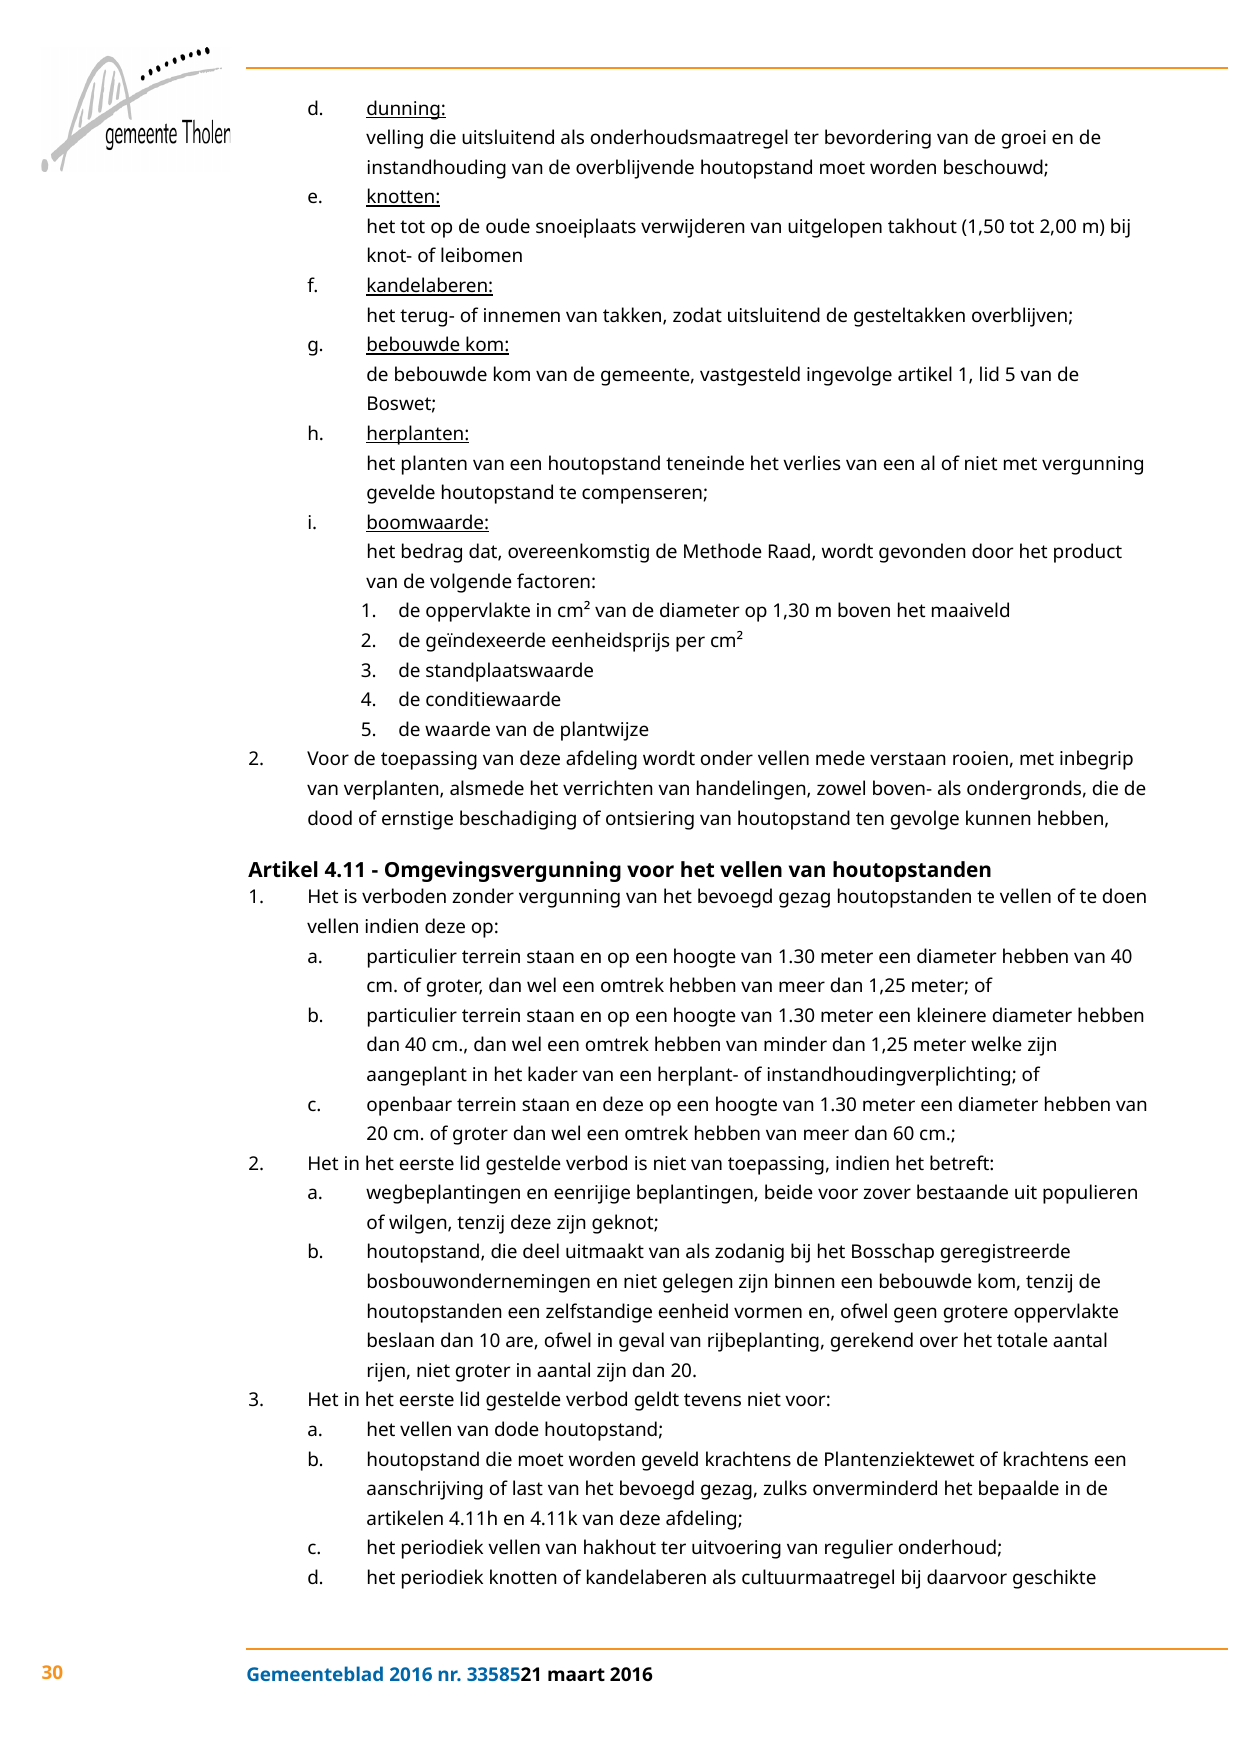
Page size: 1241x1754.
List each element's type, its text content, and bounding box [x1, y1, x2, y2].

list herplanten: [307, 420, 1152, 446]
text Artikel 4.11 - Omgevingsvergunning voor het vellen van houtopstanden [248, 855, 1152, 884]
list het bedrag dat, overeenkomstig de Methode Raad, wordt gevonden door het product van de volgende factoren: [307, 538, 1152, 594]
list Het in het eerste lid gestelde verbod is niet van toepassing, indien het betreft: [248, 1150, 1152, 1176]
list particulier terrein staan en op een hoogte van 1.30 meter een diameter hebben van 40 cm. of groter, dan wel een omtrek hebben van meer dan 1,25 meter; of [307, 943, 1152, 998]
list het periodiek knotten of kandelaberen als cultuurmaatregel bij daarvoor geschikte [307, 1564, 1152, 1590]
list Het is verboden zonder vergunning van het bevoegd gezag houtopstanden te vellen of te doen vellen indien deze op: [248, 884, 1152, 939]
list het planten van een houtopstand teneinde het verlies van een al of niet met vergunning gevelde houtopstand te compenseren; [307, 450, 1152, 505]
list de geïndexeerde eenheidsprijs per cm² [361, 627, 1152, 653]
list het terug- of innemen van takken, zodat uitsluitend de gesteltakken overblijven; [307, 302, 1152, 328]
list het vellen van dode houtopstand; [307, 1416, 1152, 1442]
list knotten: [307, 183, 1152, 209]
list de conditiewaarde [361, 686, 1152, 712]
list de standplaatswaarde [361, 657, 1152, 683]
list de oppervlakte in cm² van de diameter op 1,30 m boven het maaiveld [361, 598, 1152, 623]
list dunning: [307, 95, 1152, 121]
list de waarde van de plantwijze [361, 716, 1152, 742]
list velling die uitsluitend als onderhoudsmaatregel ter bevordering van de groei en de instandhouding van de overblijvende houtopstand moet worden beschouwd; [307, 124, 1152, 180]
list wegbeplantingen en eenrijige beplantingen, beide voor zover bestaande uit populieren of wilgen, tenzij deze zijn geknot; [307, 1179, 1152, 1235]
picture [41, 47, 231, 172]
list Voor de toepassing van deze afdeling wordt onder vellen mede verstaan rooien, met inbegrip van verplanten, alsmede het verrichten van handelingen, zowel boven- als ondergronds, die de dood of ernstige beschadiging of ontsiering van houtopstand ten gevolge kunnen hebben, [248, 746, 1152, 831]
list Het in het eerste lid gestelde verbod geldt tevens niet voor: [248, 1387, 1152, 1412]
list boomwaarde: [307, 509, 1152, 535]
list bebouwde kom: [307, 331, 1152, 357]
list particulier terrein staan en op een hoogte van 1.30 meter een kleinere diameter hebben dan 40 cm., dan wel een omtrek hebben van minder dan 1,25 meter welke zijn aangeplant in het kader van een herplant- of instandhoudingverplichting; of [307, 1002, 1152, 1087]
list de bebouwde kom van de gemeente, vastgesteld ingevolge artikel 1, lid 5 van de Boswet; [307, 361, 1152, 416]
list houtopstand, die deel uitmaakt van als zodanig bij het Bosschap geregistreerde bosbouwondernemingen en niet gelegen zijn binnen een bebouwde kom, tenzij de houtopstanden een zelfstandige eenheid vormen en, ofwel geen grotere oppervlakte beslaan dan 10 are, ofwel in geval van rijbeplanting, gerekend over het totale aantal rijen, niet groter in aantal zijn dan 20. [307, 1239, 1152, 1383]
list openbaar terrein staan en deze op een hoogte van 1.30 meter een diameter hebben van 20 cm. of groter dan wel een omtrek hebben van meer dan 60 cm.; [307, 1091, 1152, 1146]
list houtopstand die moet worden geveld krachtens de Plantenziektewet of krachtens een aanschrijving of last van het bevoegd gezag, zulks onverminderd het bepaalde in de artikelen 4.11h en 4.11k van deze afdeling; [307, 1446, 1152, 1531]
list kandelaberen: [307, 272, 1152, 298]
list het tot op de oude snoeiplaats verwijderen van uitgelopen takhout (1,50 tot 2,00 m) bij knot- of leibomen [307, 213, 1152, 268]
list het periodiek vellen van hakhout ter uitvoering van regulier onderhoud; [307, 1534, 1152, 1560]
